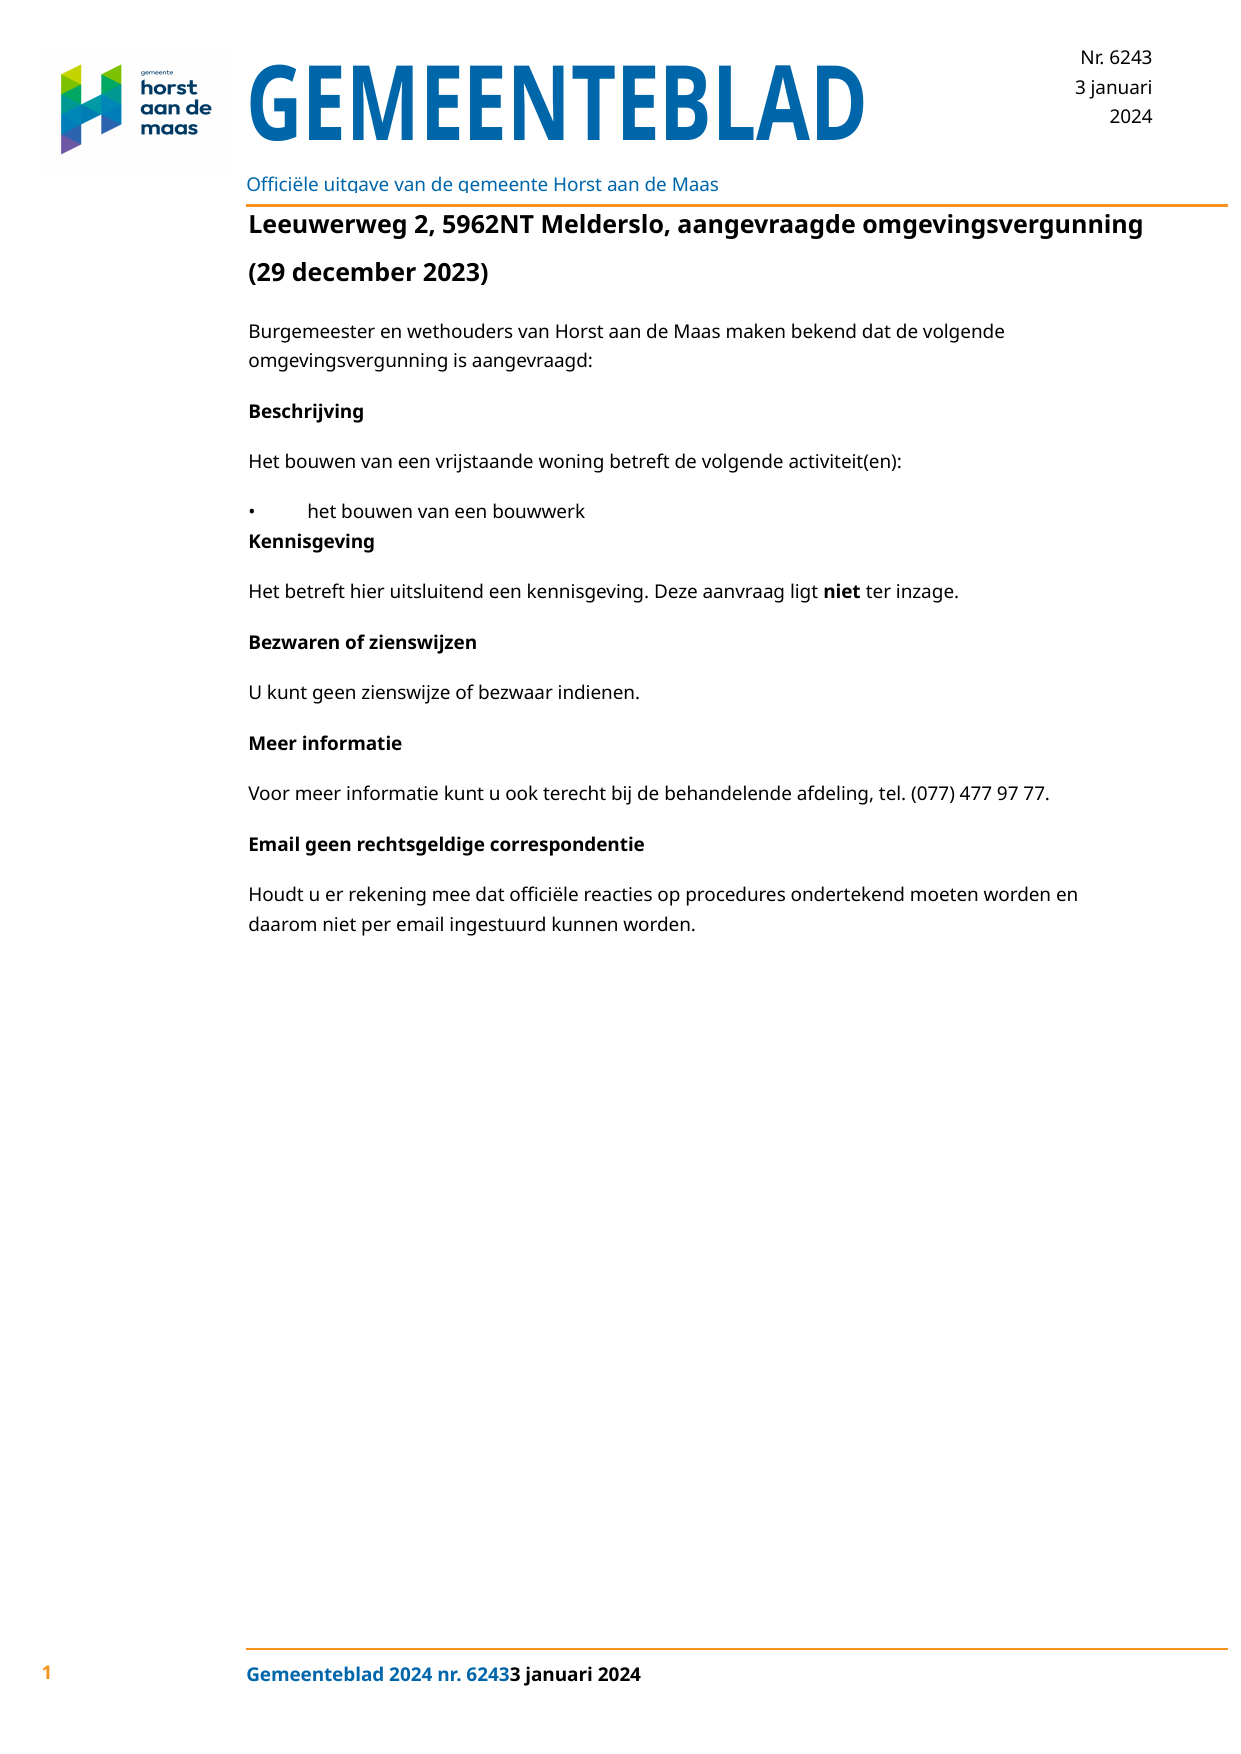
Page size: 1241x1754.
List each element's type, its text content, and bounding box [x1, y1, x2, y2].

text Burgemeester en wethouders van Horst aan de Maas maken bekend dat de volgende omgevingsvergunning is aangevraagd: [248, 318, 1152, 373]
text Kennisgeving [248, 528, 1152, 554]
text Het betreft hier uitsluitend een kennisgeving. Deze aanvraag ligt niet ter inzage. [248, 579, 1152, 604]
picture [41, 47, 231, 172]
text Beschrijving [248, 398, 1152, 424]
text Houdt u er rekening mee dat officiële reacties op procedures ondertekend moeten worden en daarom niet per email ingestuurd kunnen worden. [248, 881, 1152, 937]
text Meer informatie [248, 730, 1152, 756]
text Bezwaren of zienswijzen [248, 629, 1152, 655]
text Voor meer informatie kunt u ook terecht bij de behandelende afdeling, tel. (077) 477 97 77. [248, 780, 1152, 806]
text Email geen rechtsgeldige correspondentie [248, 831, 1152, 857]
text U kunt geen zienswijze of bezwaar indienen. [248, 679, 1152, 705]
text Het bouwen van een vrijstaande woning betreft de volgende activiteit(en): [248, 448, 1152, 474]
list het bouwen van een bouwwerk [248, 499, 1152, 524]
text Leeuwerweg 2, 5962NT Melderslo, aangevraagde omgevingsvergunning (29 december 2023) [248, 207, 1152, 288]
